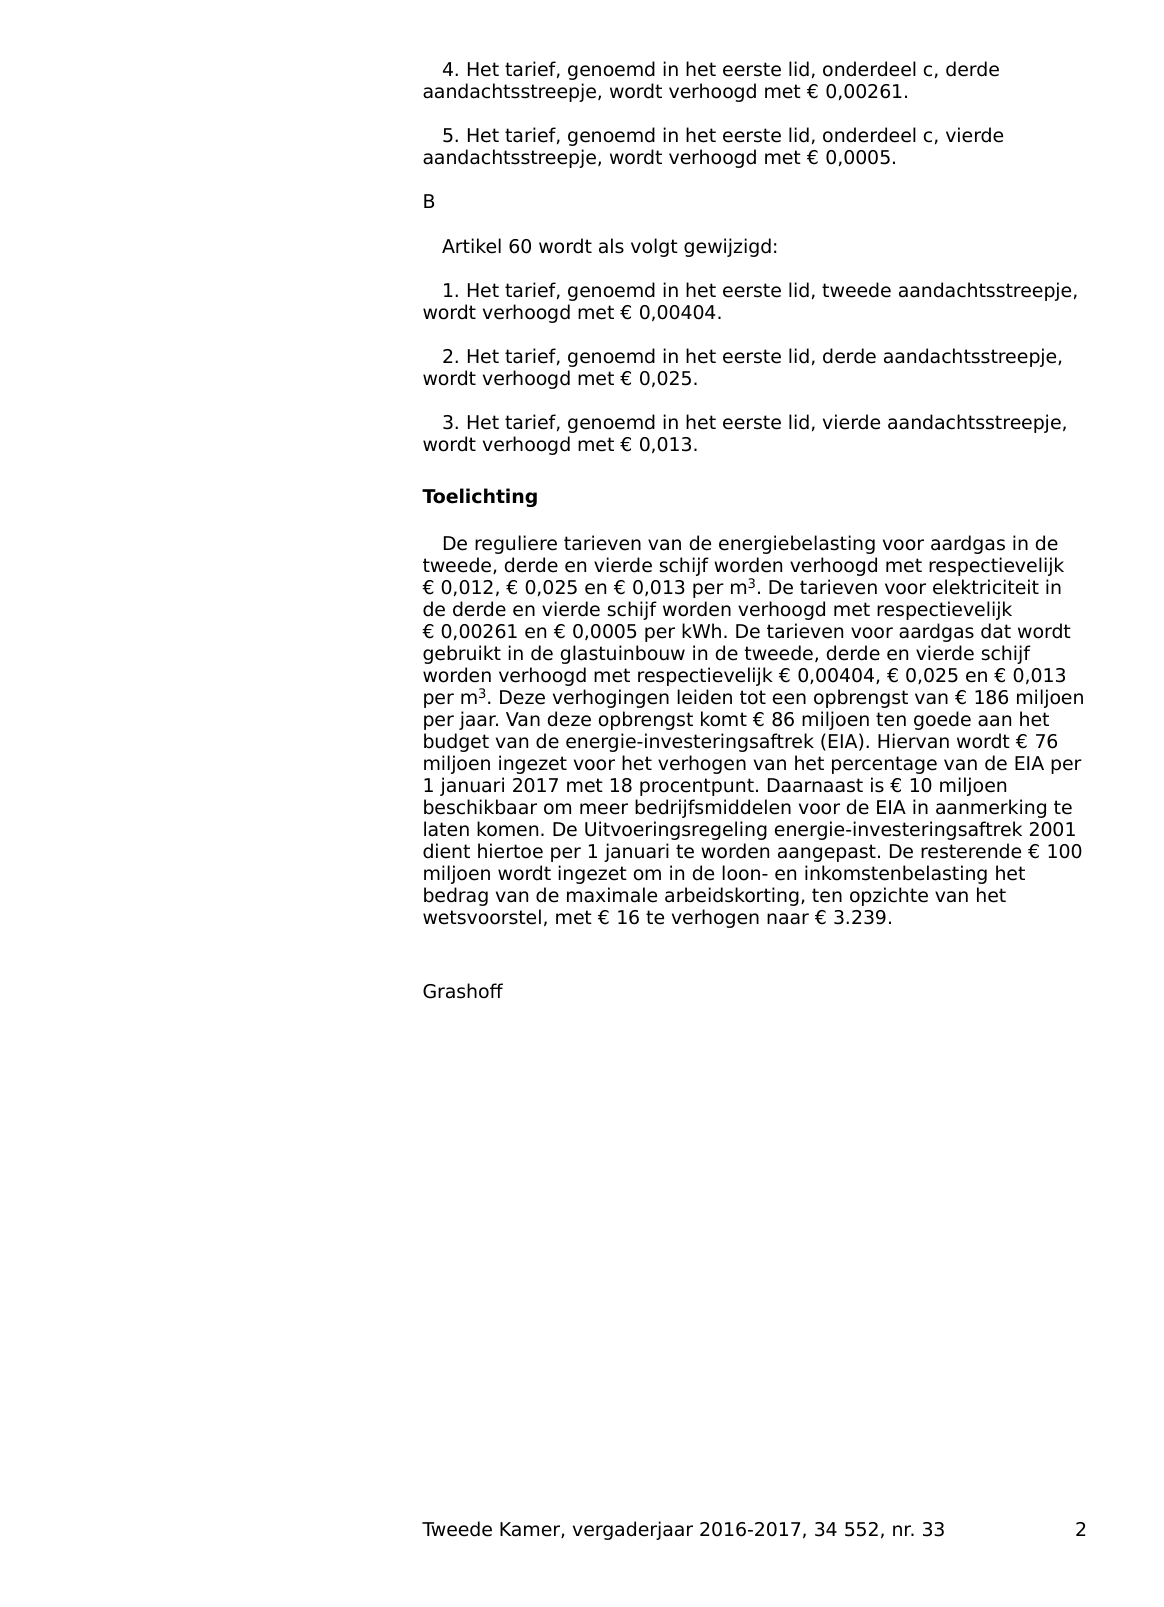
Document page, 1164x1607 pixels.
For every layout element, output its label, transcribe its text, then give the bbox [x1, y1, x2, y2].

text De reguliere tarieven van de energiebelasting voor aardgas in de tweede, derde en vierde schijf worden verhoogd met respectievelijk € 0,012, € 0,025 en € 0,013 per m3. De tarieven voor elektriciteit in de derde en vierde schijf worden verhoogd met respectievelijk € 0,00261 en € 0,0005 per kWh. De tarieven voor aardgas dat wordt gebruikt in de glastuinbouw in de tweede, derde en vierde schijf worden verhoogd met respectievelijk € 0,00404, € 0,025 en € 0,013 per m3. Deze verhogingen leiden tot een opbrengst van € 186 miljoen per jaar. Van deze opbrengst komt € 86 miljoen ten goede aan het budget van de energie-investeringsaftrek (EIA). Hiervan wordt € 76 miljoen ingezet voor het verhogen van het percentage van de EIA per 1 januari 2017 met 18 procentpunt. Daarnaast is € 10 miljoen beschikbaar om meer bedrijfsmiddelen voor de EIA in aanmerking te laten komen. De Uitvoeringsregeling energie-investeringsaftrek 2001 dient hiertoe per 1 januari te worden aangepast. De resterende € 100 miljoen wordt ingezet om in de loon- en inkomstenbelasting het bedrag van de maximale arbeidskorting, ten opzichte van het wetsvoorstel, met € 16 te verhogen naar € 3.239. [422, 533, 1087, 928]
subtitle Toelichting [422, 486, 1087, 508]
text 4. Het tarief, genoemd in het eerste lid, onderdeel c, derde aandachtsstreepje, wordt verhoogd met € 0,00261. [422, 59, 1087, 103]
text 3. Het tarief, genoemd in het eerste lid, vierde aandachtsstreepje, wordt verhoogd met € 0,013. [422, 412, 1087, 456]
text Artikel 60 wordt als volgt gewijzigd: [422, 236, 1087, 257]
text B [422, 191, 1087, 213]
text 5. Het tarief, genoemd in het eerste lid, onderdeel c, vierde aandachtsstreepje, wordt verhoogd met € 0,0005. [422, 125, 1087, 169]
text 2. Het tarief, genoemd in het eerste lid, derde aandachtsstreepje, wordt verhoogd met € 0,025. [422, 346, 1087, 390]
text Grashoff [422, 958, 1087, 1002]
text 1. Het tarief, genoemd in het eerste lid, tweede aandachtsstreepje, wordt verhoogd met € 0,00404. [422, 280, 1087, 324]
